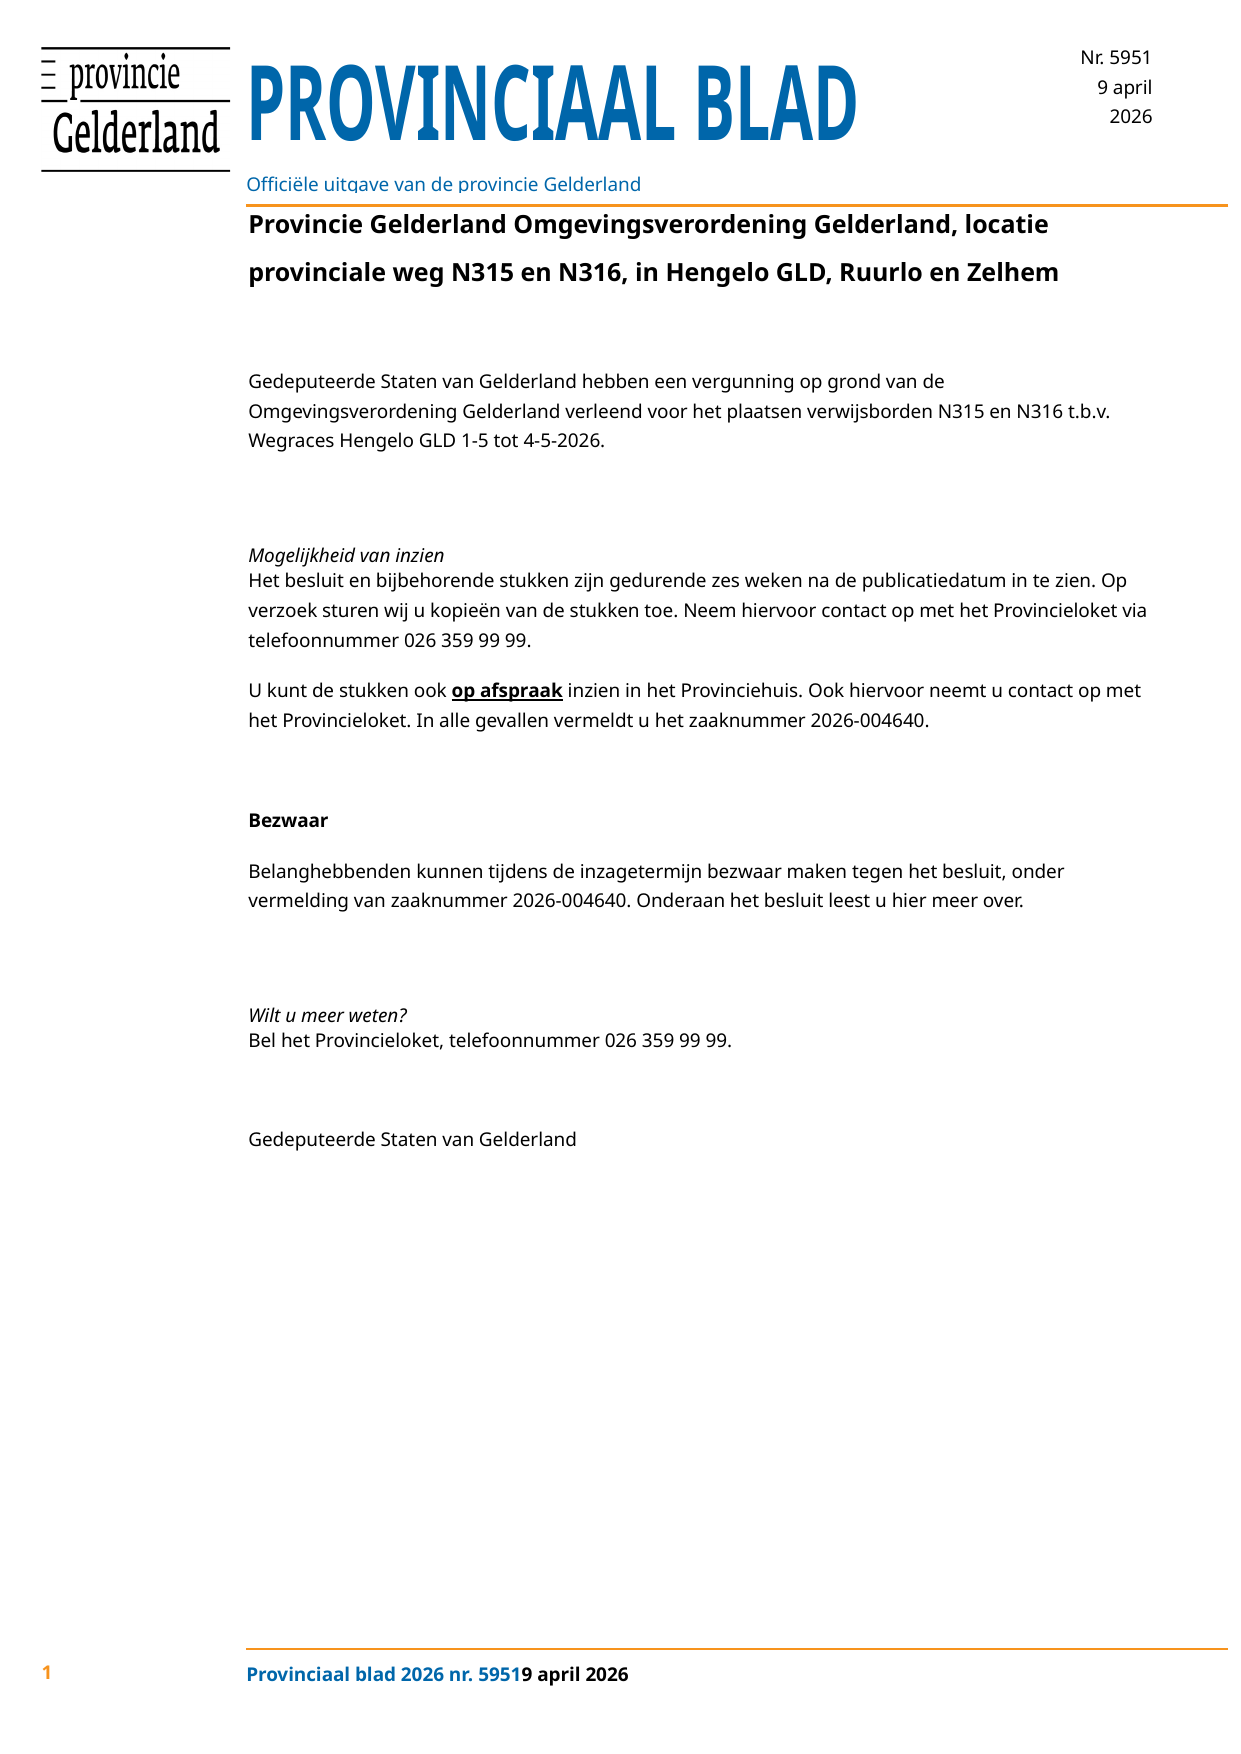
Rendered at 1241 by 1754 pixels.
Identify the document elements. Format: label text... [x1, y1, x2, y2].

text Het besluit en bijbehorende stukken zijn gedurende zes weken na de publicatiedatum in te zien. Op verzoek sturen wij u kopieën van de stukken toe. Neem hiervoor contact op met het Provincieloket via telefoonnummer 026 359 99 99. [248, 568, 1152, 652]
picture [41, 47, 231, 172]
text Bel het Provincieloket, telefoonnummer 026 359 99 99. [248, 1028, 1152, 1053]
text Provincie Gelderland Omgevingsverordening Gelderland, locatie provinciale weg N315 en N316, in Hengelo GLD, Ruurlo en Zelhem [248, 207, 1152, 288]
text Belanghebbenden kunnen tijdens de inzagetermijn bezwaar maken tegen het besluit, onder vermelding van zaaknummer 2026-004640. Onderaan het besluit leest u hier meer over. [248, 858, 1152, 913]
text Gedeputeerde Staten van Gelderland hebben een vergunning op grond van de Omgevingsverordening Gelderland verleend voor het plaatsen verwijsborden N315 en N316 t.b.v. Wegraces Hengelo GLD 1-5 tot 4-5-2026. [248, 368, 1152, 453]
text U kunt de stukken ook op afspraak inzien in het Provinciehuis. Ook hiervoor neemt u contact op met het Provincieloket. In alle gevallen vermeldt u het zaaknummer 2026-004640. [248, 677, 1152, 732]
text Mogelijkheid van inzien [248, 542, 1152, 568]
text Wilt u meer weten? [248, 1002, 1152, 1028]
text Bezwaar [248, 808, 1152, 833]
text Gedeputeerde Staten van Gelderland [248, 1126, 1152, 1152]
